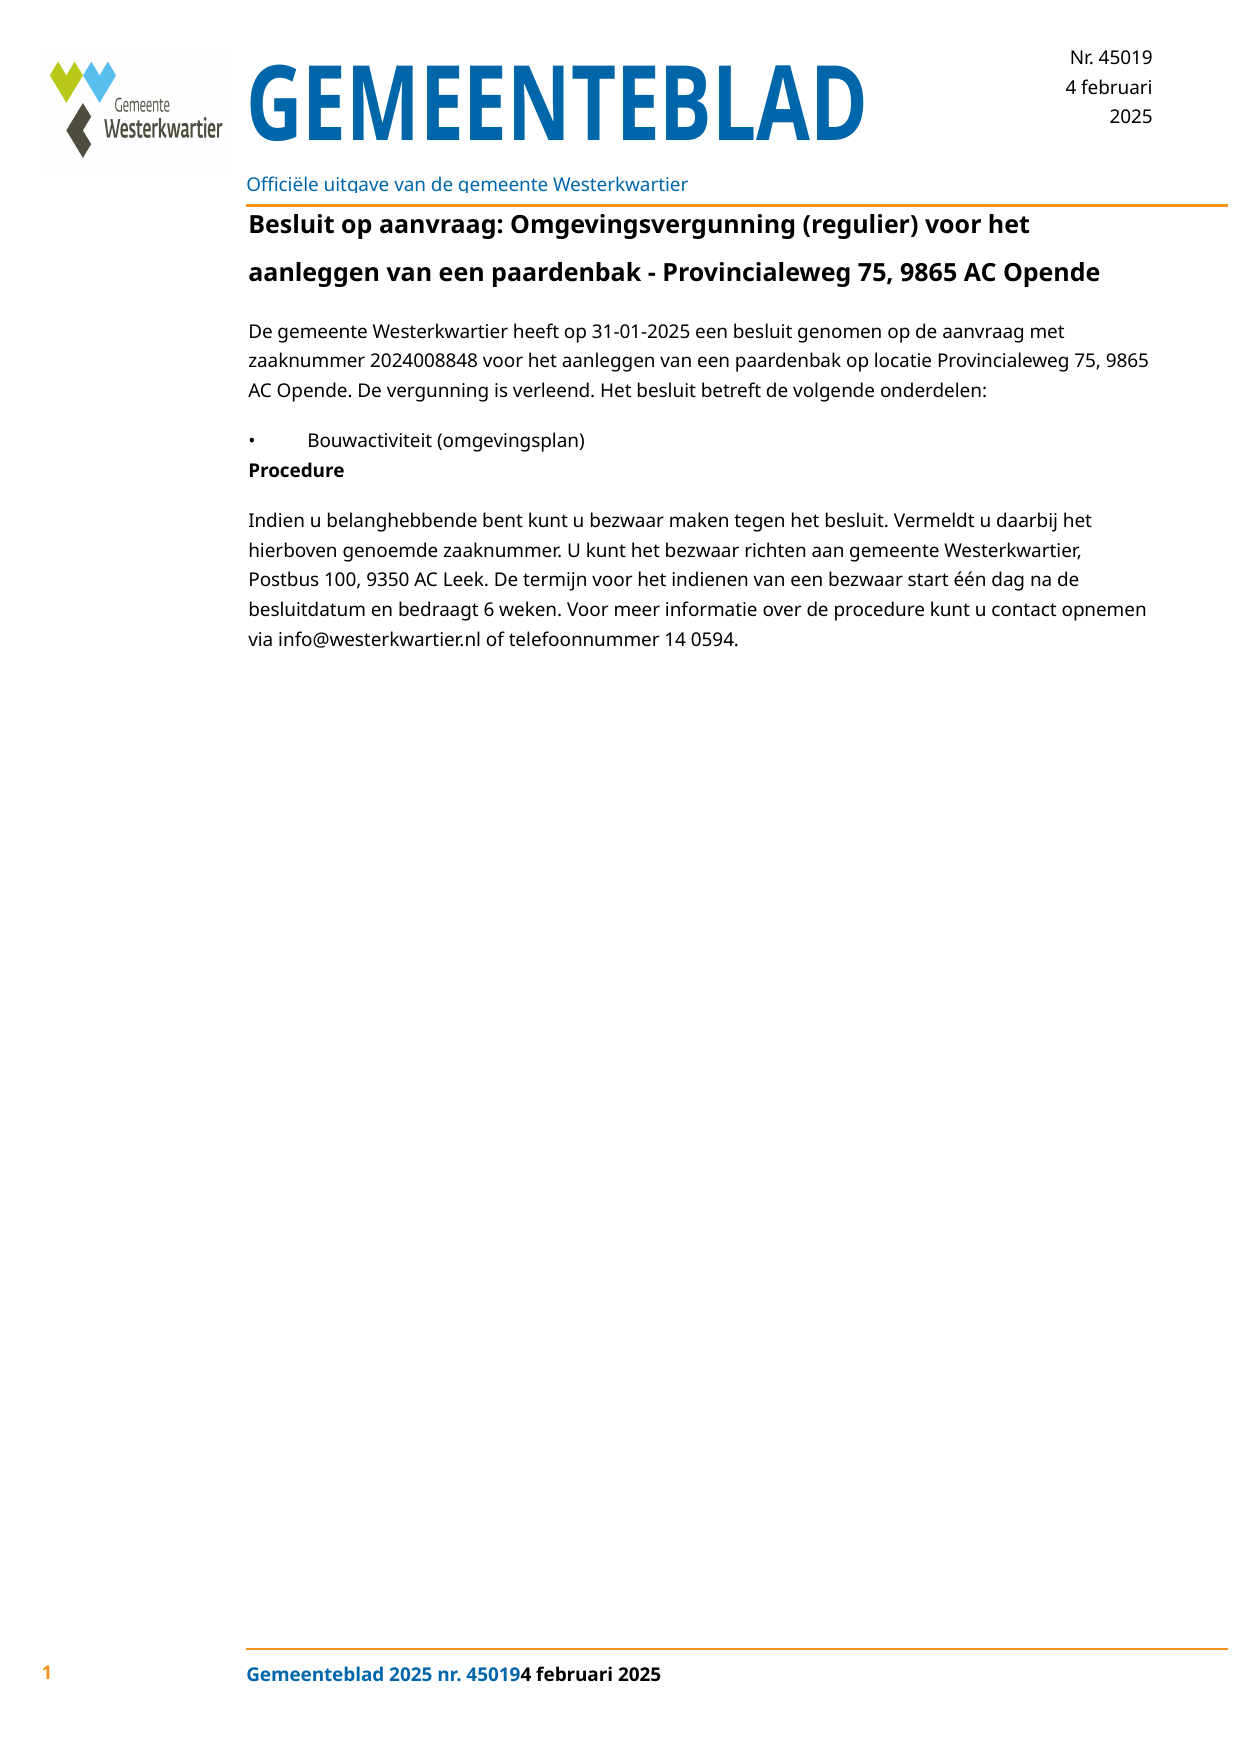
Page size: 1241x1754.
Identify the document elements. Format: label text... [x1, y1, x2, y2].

text Procedure [248, 457, 1152, 483]
text Besluit op aanvraag: Omgevingsvergunning (regulier) voor het aanleggen van een paardenbak - Provincialeweg 75, 9865 AC Opende [248, 207, 1152, 288]
text De gemeente Westerkwartier heeft op 31-01-2025 een besluit genomen op de aanvraag met zaaknummer 2024008848 voor het aanleggen van een paardenbak op locatie Provincialeweg 75, 9865 AC Opende. De vergunning is verleend. Het besluit betreft de volgende onderdelen: [248, 318, 1152, 403]
list Bouwactiviteit (omgevingsplan) [248, 427, 1152, 453]
picture [41, 47, 231, 172]
text Indien u belanghebbende bent kunt u bezwaar maken tegen het besluit. Vermeldt u daarbij het hierboven genoemde zaaknummer. U kunt het bezwaar richten aan gemeente Westerkwartier, Postbus 100, 9350 AC Leek. De termijn voor het indienen van een bezwaar start één dag na de besluitdatum en bedraagt 6 weken. Voor meer informatie over de procedure kunt u contact opnemen via info@westerkwartier.nl of telefoonnummer 14 0594. [248, 507, 1152, 652]
